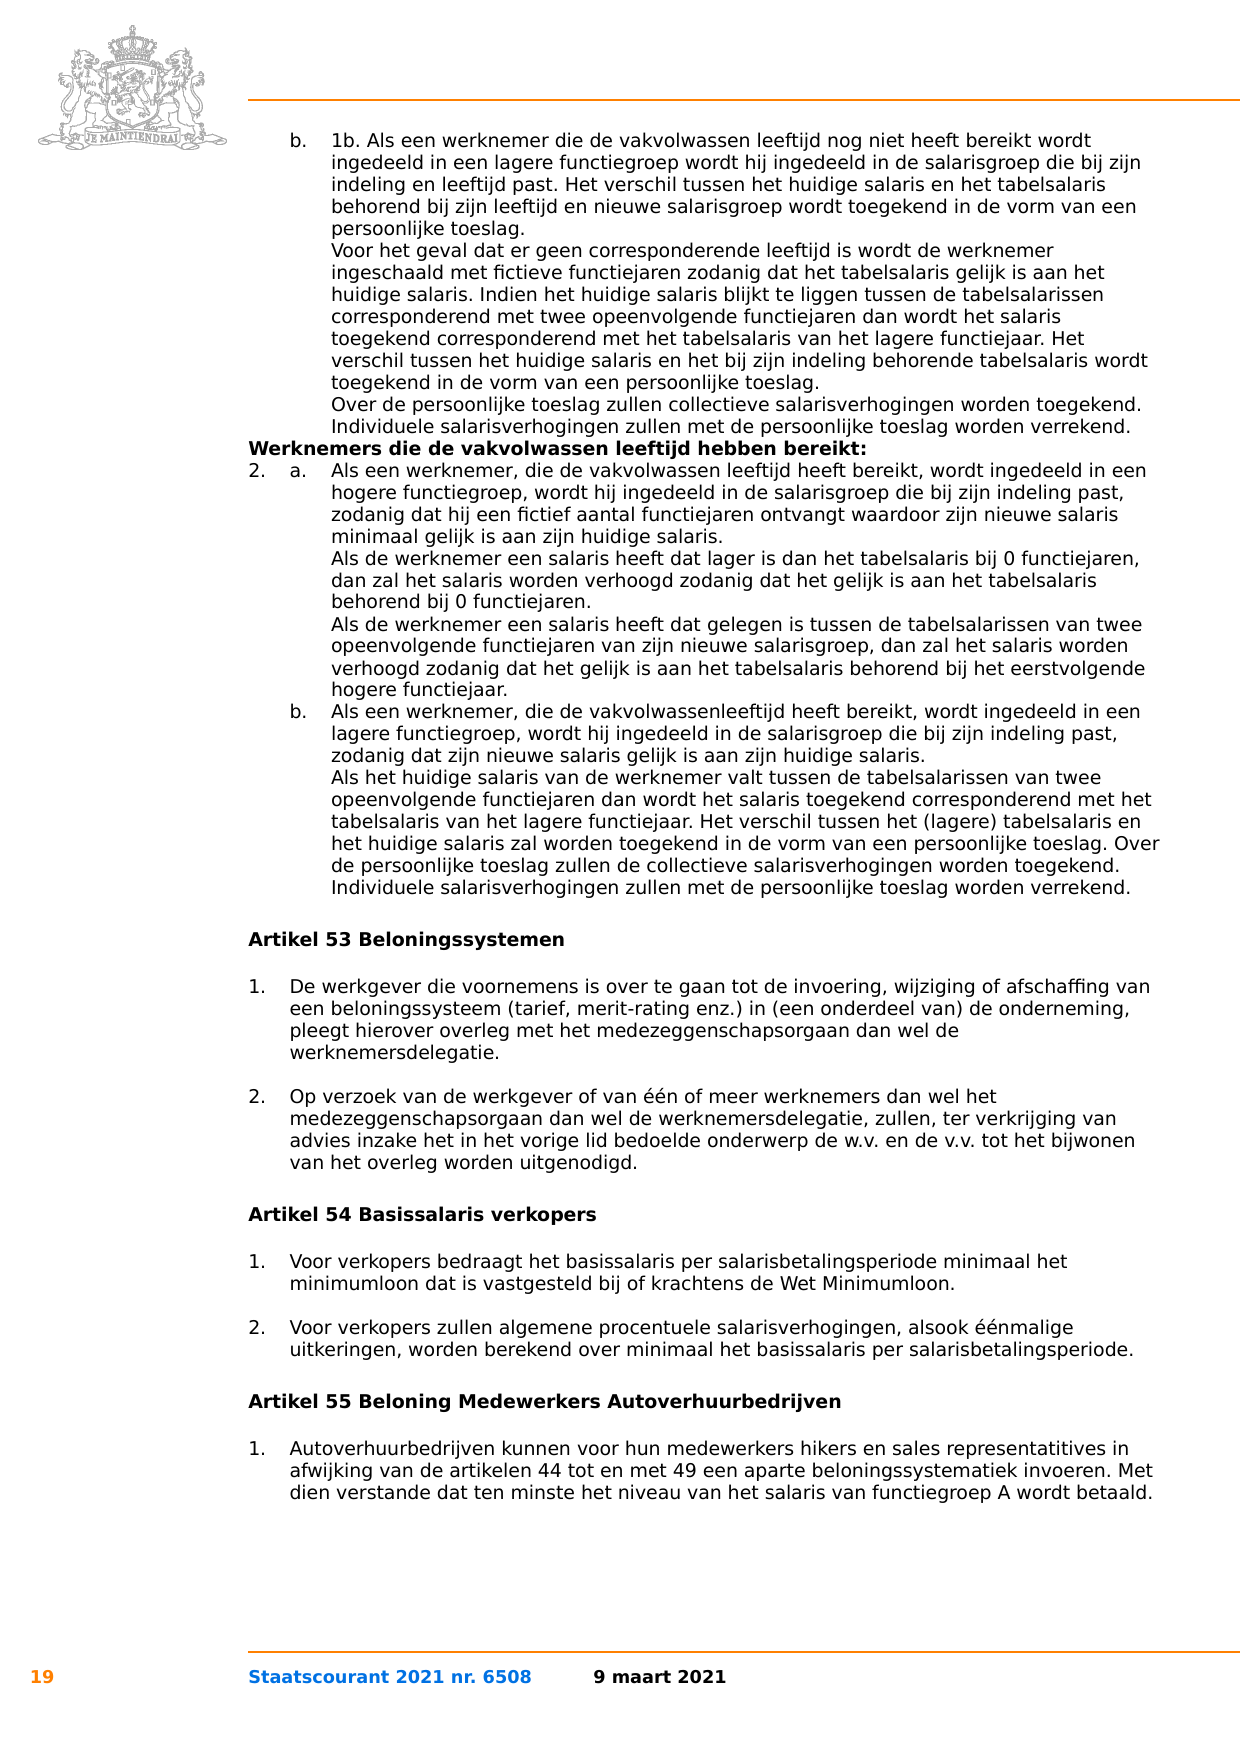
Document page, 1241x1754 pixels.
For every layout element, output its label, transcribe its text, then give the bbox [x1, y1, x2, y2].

text 2. Op verzoek van de werkgever of van één of meer werknemers dan wel het medezeggenschapsorgaan dan wel de werknemersdelegatie, zullen, ter verkrijging van advies inzake het in het vorige lid bedoelde onderwerp de w.v. en de v.v. tot het bijwonen van het overleg worden uitgenodigd. [248, 1086, 1163, 1174]
text Als het huidige salaris van de werknemer valt tussen de tabelsalarissen van twee opeenvolgende functiejaren dan wordt het salaris toegekend corresponderend met het tabelsalaris van het lagere functiejaar. Het verschil tussen het (lagere) tabelsalaris en het huidige salaris zal worden toegekend in de vorm van een persoonlijke toeslag. Over de persoonlijke toeslag zullen de collectieve salarisverhogingen worden toegekend. Individuele salarisverhogingen zullen met de persoonlijke toeslag worden verrekend. [331, 767, 1163, 899]
text 1. De werkgever die voornemens is over te gaan tot de invoering, wijziging of afschaffing van een beloningssysteem (tarief, merit‑rating enz.) in (een onderdeel van) de onderneming, pleegt hierover overleg met het medezeggenschapsorgaan dan wel de werknemersdelegatie. [248, 976, 1163, 1064]
text 2. Voor verkopers zullen algemene procentuele salarisverhogingen, alsook éénmalige uitkeringen, worden berekend over minimaal het basissalaris per salarisbetalingsperiode. [248, 1317, 1163, 1361]
text Over de persoonlijke toeslag zullen collectieve salarisverhogingen worden toegekend. Individuele salarisverhogingen zullen met de persoonlijke toeslag worden verrekend. [331, 394, 1163, 438]
text b. Als een werknemer, die de vakvolwassenleeftijd heeft bereikt, wordt ingedeeld in een lagere functiegroep, wordt hij ingedeeld in de salarisgroep die bij zijn indeling past, zodanig dat zijn nieuwe salaris gelijk is aan zijn huidige salaris. [289, 701, 1163, 767]
text Voor het geval dat er geen corresponderende leeftijd is wordt de werknemer ingeschaald met fictieve functiejaren zodanig dat het tabelsalaris gelijk is aan het huidige salaris. Indien het huidige salaris blijkt te liggen tussen de tabelsalarissen corresponderend met twee opeenvolgende functiejaren dan wordt het salaris toegekend corresponderend met het tabelsalaris van het lagere functiejaar. Het verschil tussen het huidige salaris en het bij zijn indeling behorende tabelsalaris wordt toegekend in de vorm van een persoonlijke toeslag. [331, 240, 1163, 394]
text Als de werknemer een salaris heeft dat gelegen is tussen de tabelsalarissen van twee opeenvolgende functiejaren van zijn nieuwe salarisgroep, dan zal het salaris worden verhoogd zodanig dat het gelijk is aan het tabelsalaris behorend bij het eerstvolgende hogere functiejaar. [331, 613, 1163, 701]
picture [38, 25, 227, 150]
subtitle Artikel 55 Beloning Medewerkers Autoverhuurbedrijven [248, 1391, 1163, 1413]
subtitle Artikel 53 Beloningssystemen [248, 929, 1163, 951]
text 1. Autoverhuurbedrijven kunnen voor hun medewerkers hikers en sales representatitives in afwijking van de artikelen 44 tot en met 49 een aparte beloningssystematiek invoeren. Met dien verstande dat ten minste het niveau van het salaris van functiegroep A wordt betaald. [248, 1438, 1163, 1503]
text Werknemers die de vakvolwassen leeftijd hebben bereikt: [248, 438, 1163, 459]
subtitle Artikel 54 Basissalaris verkopers [248, 1204, 1163, 1226]
text b. 1b. Als een werknemer die de vakvolwassen leeftijd nog niet heeft bereikt wordt ingedeeld in een lagere functiegroep wordt hij ingedeeld in de salarisgroep die bij zijn indeling en leeftijd past. Het verschil tussen het huidige salaris en het tabelsalaris behorend bij zijn leeftijd en nieuwe salarisgroep wordt toegekend in de vorm van een persoonlijke toeslag. [289, 130, 1163, 240]
text 1. Voor verkopers bedraagt het basissalaris per salarisbetalingsperiode minimaal het minimumloon dat is vastgesteld bij of krachtens de Wet Minimumloon. [248, 1251, 1163, 1295]
text 2. a. Als een werknemer, die de vakvolwassen leeftijd heeft bereikt, wordt ingedeeld in een hogere functiegroep, wordt hij ingedeeld in de salarisgroep die bij zijn indeling past, zodanig dat hij een fictief aantal functiejaren ontvangt waardoor zijn nieuwe salaris minimaal gelijk is aan zijn huidige salaris. [248, 459, 1163, 547]
text Als de werknemer een salaris heeft dat lager is dan het tabelsalaris bij 0 functiejaren, dan zal het salaris worden verhoogd zodanig dat het gelijk is aan het tabelsalaris behorend bij 0 functiejaren. [331, 547, 1163, 613]
